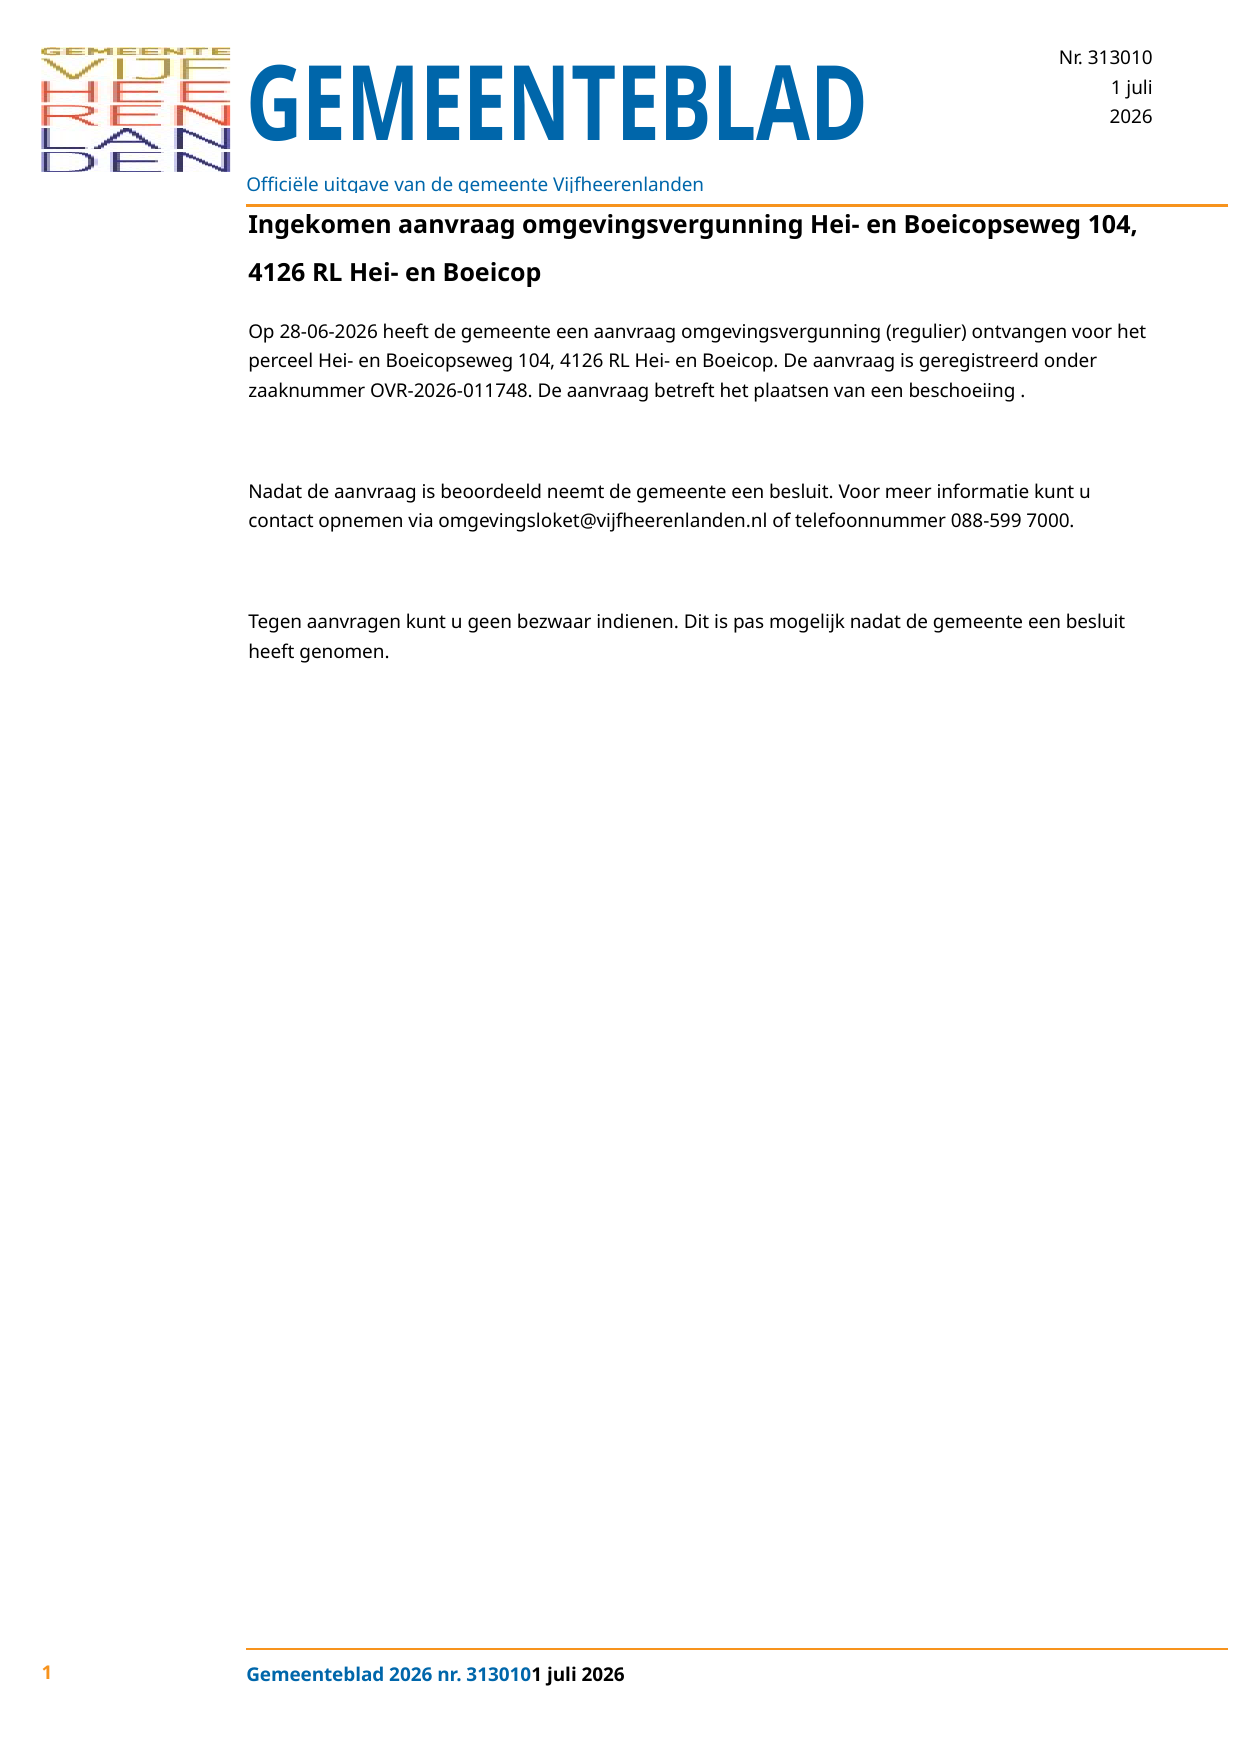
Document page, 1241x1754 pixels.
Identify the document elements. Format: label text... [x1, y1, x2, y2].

text Ingekomen aanvraag omgevingsvergunning Hei- en Boeicopseweg 104, 4126 RL Hei- en Boeicop [248, 207, 1152, 288]
text Tegen aanvragen kunt u geen bezwaar indienen. Dit is pas mogelijk nadat de gemeente een besluit heeft genomen. [248, 608, 1152, 664]
text Nadat de aanvraag is beoordeeld neemt de gemeente een besluit. Voor meer informatie kunt u contact opnemen via omgevingsloket@vijfheerenlanden.nl of telefoonnummer 088-599 7000. [248, 478, 1152, 533]
picture [41, 47, 231, 172]
text Op 28-06-2026 heeft de gemeente een aanvraag omgevingsvergunning (regulier) ontvangen voor het perceel Hei- en Boeicopseweg 104, 4126 RL Hei- en Boeicop. De aanvraag is geregistreerd onder zaaknummer OVR-2026-011748. De aanvraag betreft het plaatsen van een beschoeiing . [248, 318, 1152, 403]
